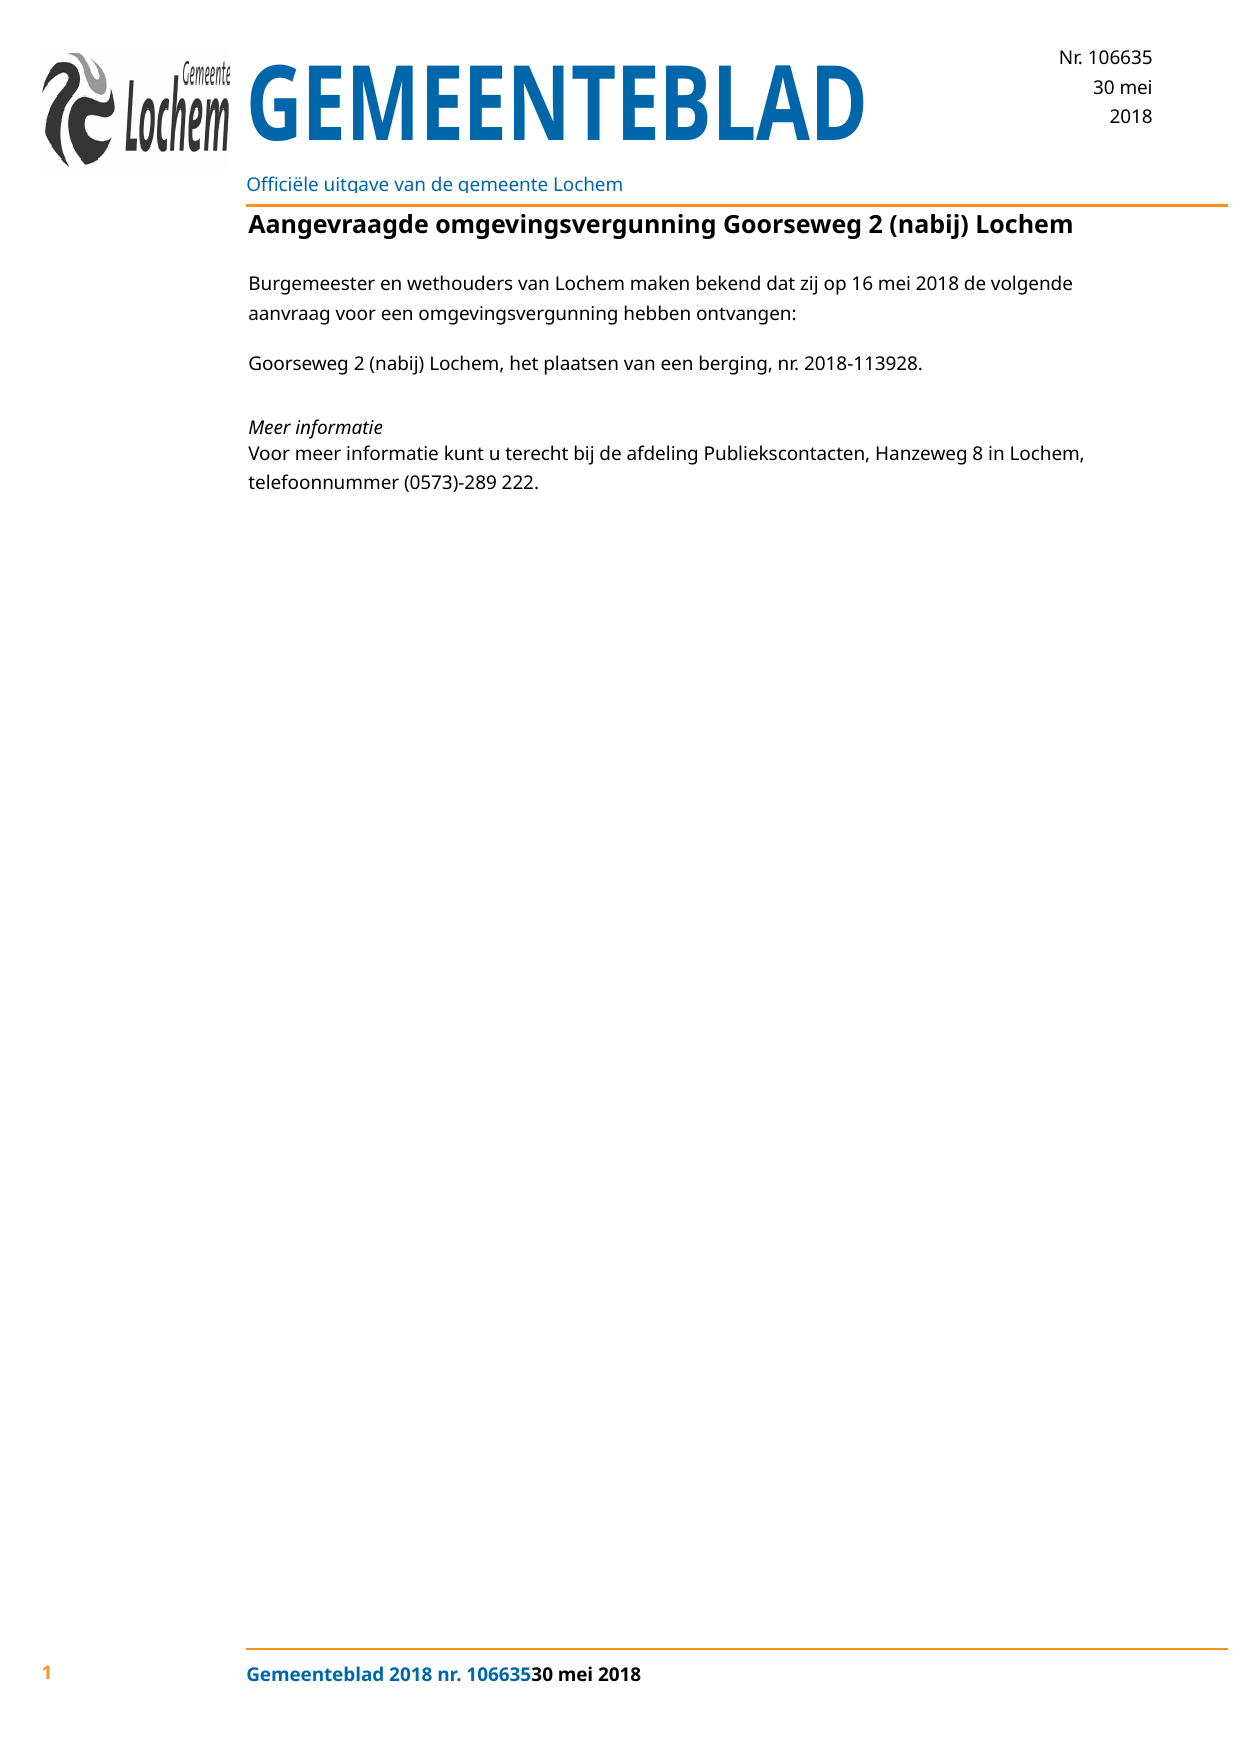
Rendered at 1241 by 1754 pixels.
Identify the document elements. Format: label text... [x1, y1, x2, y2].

picture [41, 47, 231, 172]
text Aangevraagde omgevingsvergunning Goorseweg 2 (nabij) Lochem [248, 207, 1152, 241]
text Voor meer informatie kunt u terecht bij de afdeling Publiekscontacten, Hanzeweg 8 in Lochem, telefoonnummer (0573)-289 222. [248, 440, 1152, 495]
text Meer informatie [248, 414, 1152, 440]
text Burgemeester en wethouders van Lochem maken bekend dat zij op 16 mei 2018 de volgende aanvraag voor een omgevingsvergunning hebben ontvangen: [248, 270, 1152, 326]
text Goorseweg 2 (nabij) Lochem, het plaatsen van een berging, nr. 2018-113928. [248, 350, 1152, 376]
